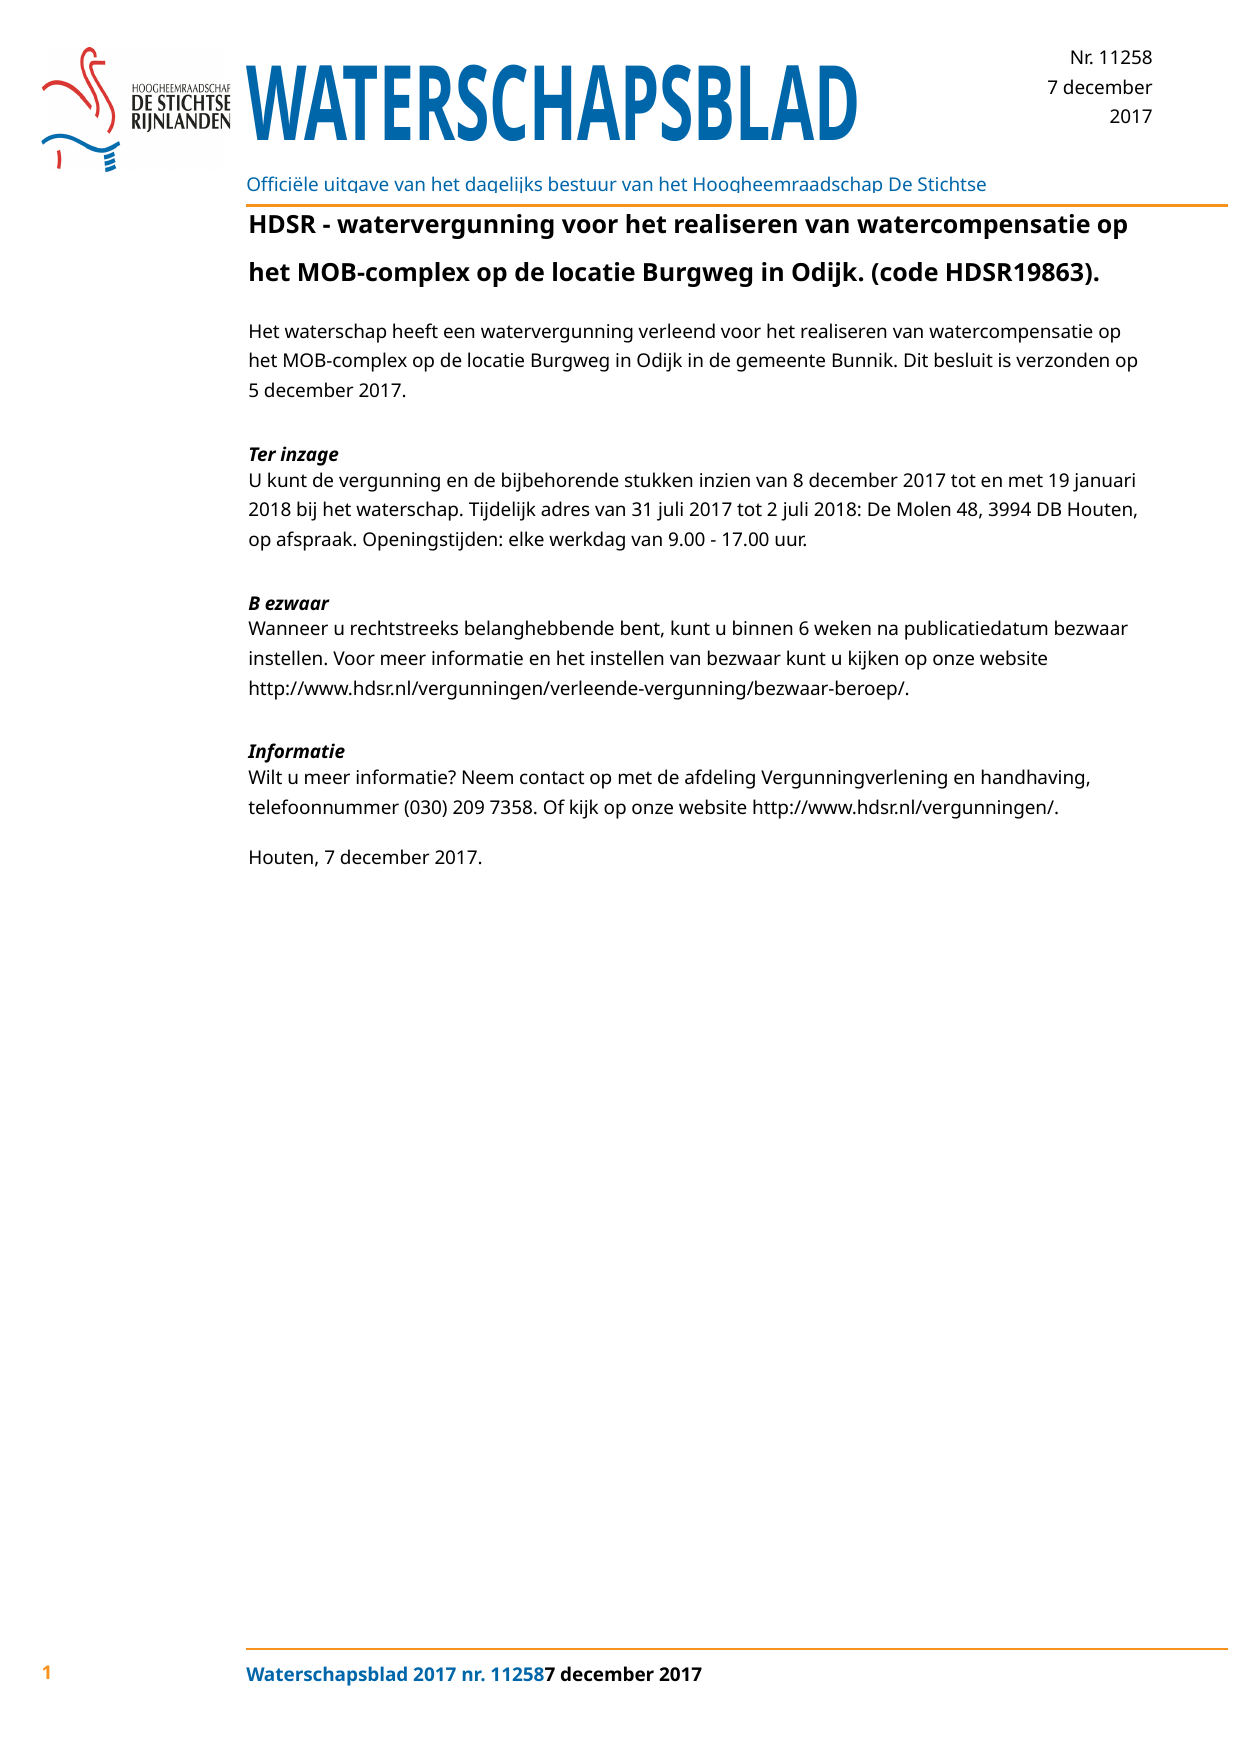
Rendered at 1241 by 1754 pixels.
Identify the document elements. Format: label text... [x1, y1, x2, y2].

text Informatie [248, 739, 1152, 764]
text Houten, 7 december 2017. [248, 844, 1152, 870]
text HDSR - watervergunning voor het realiseren van watercompensatie op het MOB-complex op de locatie Burgweg in Odijk. (code HDSR19863). [248, 207, 1152, 288]
text U kunt de vergunning en de bijbehorende stukken inzien van 8 december 2017 tot en met 19 januari 2018 bij het waterschap. Tijdelijk adres van 31 juli 2017 tot 2 juli 2018: De Molen 48, 3994 DB Houten, op afspraak. Openingstijden: elke werkdag van 9.00 - 17.00 uur. [248, 467, 1152, 552]
text Wilt u meer informatie? Neem contact op met de afdeling Vergunningverlening en handhaving, telefoonnummer (030) 209 7358. Of kijk op onze website http://www.hdsr.nl/vergunningen/. [248, 764, 1152, 820]
text B ezwaar [248, 590, 1152, 616]
picture [41, 47, 231, 172]
text Wanneer u rechtstreeks belanghebbende bent, kunt u binnen 6 weken na publicatiedatum bezwaar instellen. Voor meer informatie en het instellen van bezwaar kunt u kijken op onze website http://www.hdsr.nl/vergunningen/verleende-vergunning/bezwaar-beroep/. [248, 616, 1152, 701]
text Het waterschap heeft een watervergunning verleend voor het realiseren van watercompensatie op het MOB-complex op de locatie Burgweg in Odijk in de gemeente Bunnik. Dit besluit is verzonden op 5 december 2017. [248, 318, 1152, 403]
text Ter inzage [248, 441, 1152, 467]
